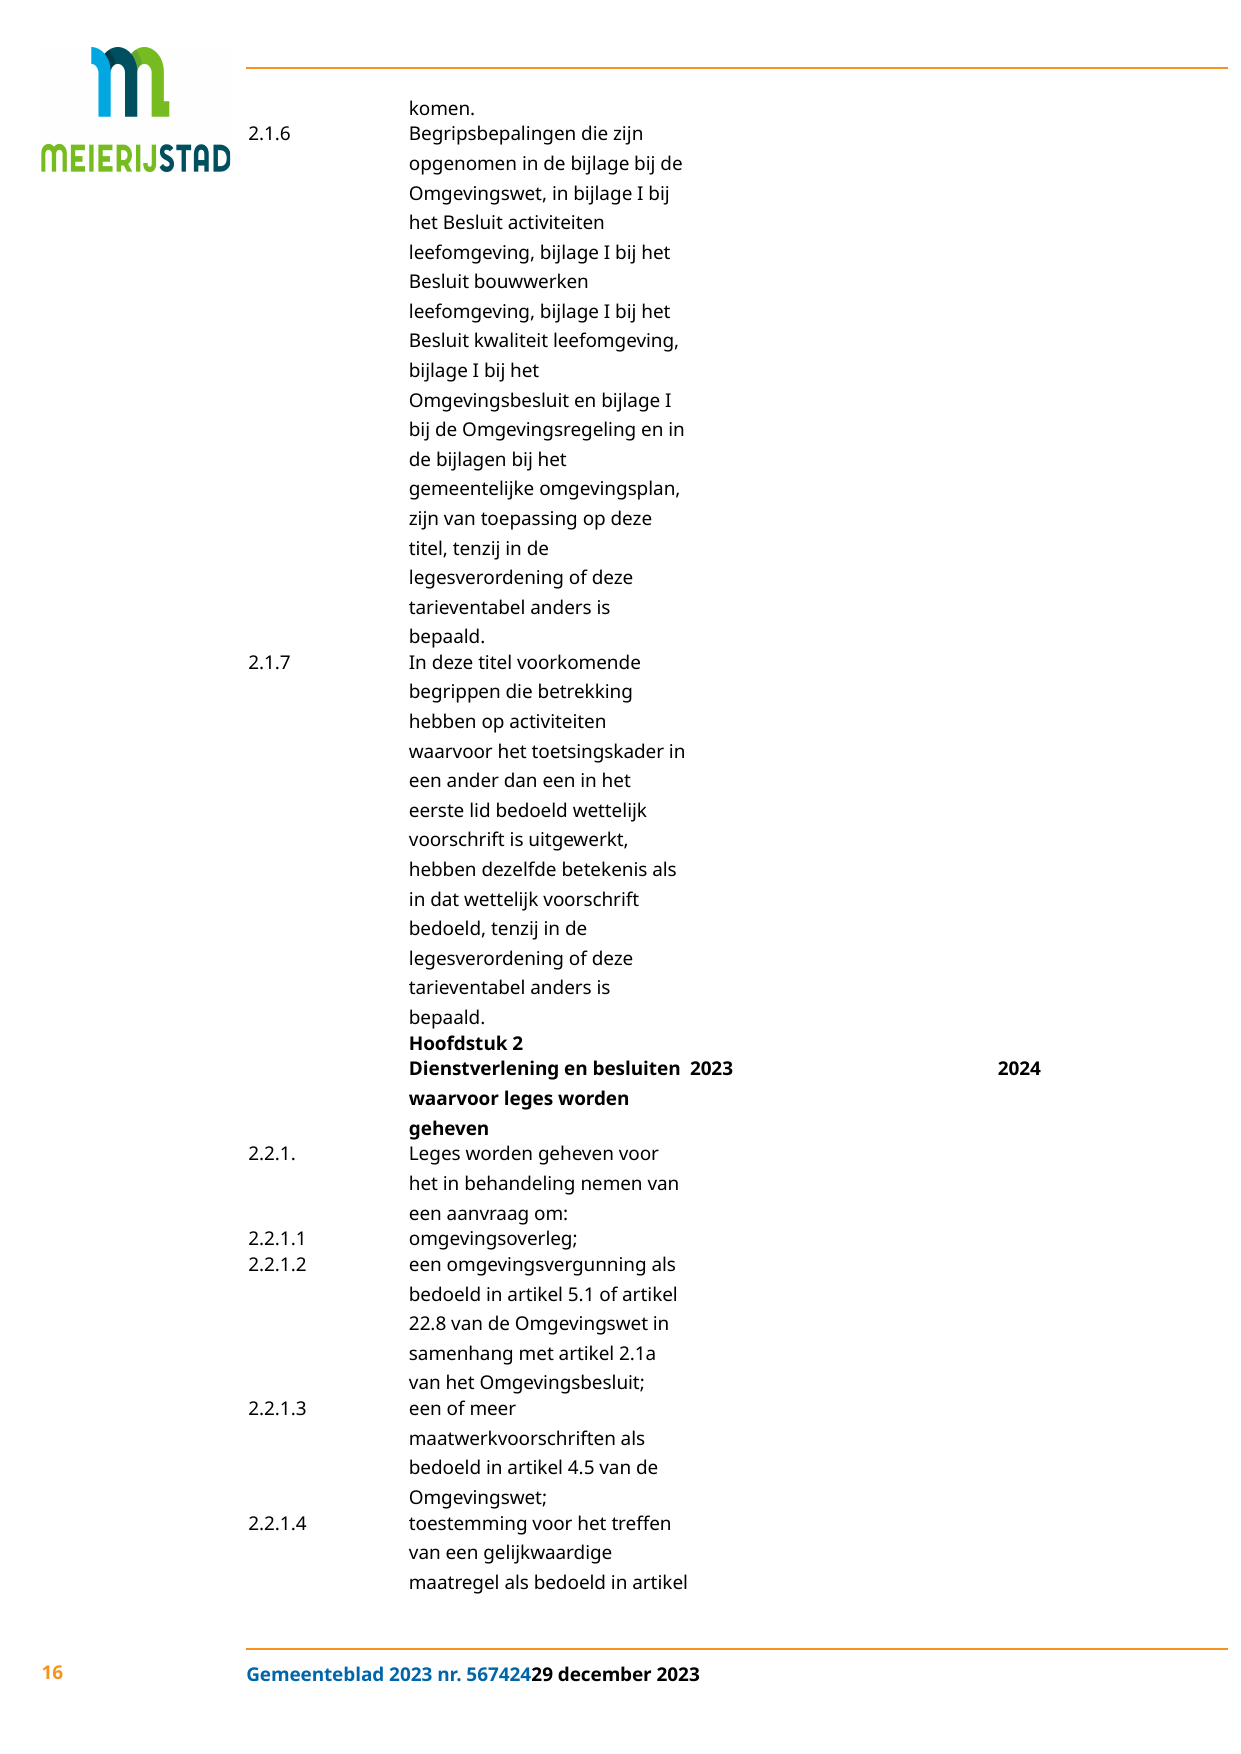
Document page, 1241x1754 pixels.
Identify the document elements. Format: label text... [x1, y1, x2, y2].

table_cell [998, 121, 1152, 649]
table_cell 2.1.6 [248, 121, 409, 649]
table_cell [248, 1030, 409, 1056]
table_cell In deze titel voorkomende begrippen die betrekking hebben op activiteiten waarvoor het toetsingskader in een ander dan een in het eerste lid bedoeld wettelijk voorschrift is uitgewerkt, hebben dezelfde betekenis als in dat wettelijk voorschrift bedoeld, tenzij in de legesverordening of deze tarieventabel anders is bepaald. [409, 649, 690, 1030]
table_cell [690, 1030, 998, 1056]
table_cell 2.2.1. [248, 1141, 409, 1225]
table_cell [690, 1510, 998, 1594]
table_cell 2024 [998, 1056, 1152, 1141]
table_cell [248, 1056, 409, 1141]
table_cell een of meer maatwerkvoorschriften als bedoeld in artikel 4.5 van de Omgevingswet; [409, 1395, 690, 1510]
table_cell [690, 1141, 998, 1225]
table_cell [998, 95, 1152, 121]
table_cell [998, 1395, 1152, 1510]
table_cell [998, 1030, 1152, 1056]
table_cell [690, 1395, 998, 1510]
table_cell [690, 95, 998, 121]
table_cell [998, 1251, 1152, 1395]
table_cell [998, 1225, 1152, 1251]
table_cell 2.2.1.4 [248, 1510, 409, 1594]
table_cell 2.2.1.3 [248, 1395, 409, 1510]
table_cell 2023 [690, 1056, 998, 1141]
table_cell [690, 1225, 998, 1251]
table_cell [998, 649, 1152, 1030]
table_cell [690, 121, 998, 649]
table_cell [998, 1510, 1152, 1594]
table_cell [690, 1251, 998, 1395]
picture [41, 47, 231, 172]
table_cell [998, 1141, 1152, 1225]
table_cell [690, 649, 998, 1030]
table_cell 2.2.1.1 [248, 1225, 409, 1251]
table_cell 2.2.1.2 [248, 1251, 409, 1395]
table_cell een omgevingsvergunning als bedoeld in artikel 5.1 of artikel 22.8 van de Omgevingswet in samenhang met artikel 2.1a van het Omgevingsbesluit; [409, 1251, 690, 1395]
table_cell Leges worden geheven voor het in behandeling nemen van een aanvraag om: [409, 1141, 690, 1225]
table_cell [248, 95, 409, 121]
table_cell Dienstverlening en besluiten waarvoor leges worden geheven [409, 1056, 690, 1141]
table_cell komen. [409, 95, 690, 121]
table_cell Begripsbepalingen die zijn opgenomen in de bijlage bij de Omgevingswet, in bijlage I bij het Besluit activiteiten leefomgeving, bijlage I bij het Besluit bouwwerken leefomgeving, bijlage I bij het Besluit kwaliteit leefomgeving, bijlage I bij het Omgevingsbesluit en bijlage I bij de Omgevingsregeling en in de bijlagen bij het gemeentelijke omgevingsplan, zijn van toepassing op deze titel, tenzij in de legesverordening of deze tarieventabel anders is bepaald. [409, 121, 690, 649]
table_cell omgevingsoverleg; [409, 1225, 690, 1251]
table_cell 2.1.7 [248, 649, 409, 1030]
table_cell toestemming voor het treffen van een gelijkwaardige maatregel als bedoeld in artikel [409, 1510, 690, 1594]
table_cell Hoofdstuk 2 [409, 1030, 690, 1056]
